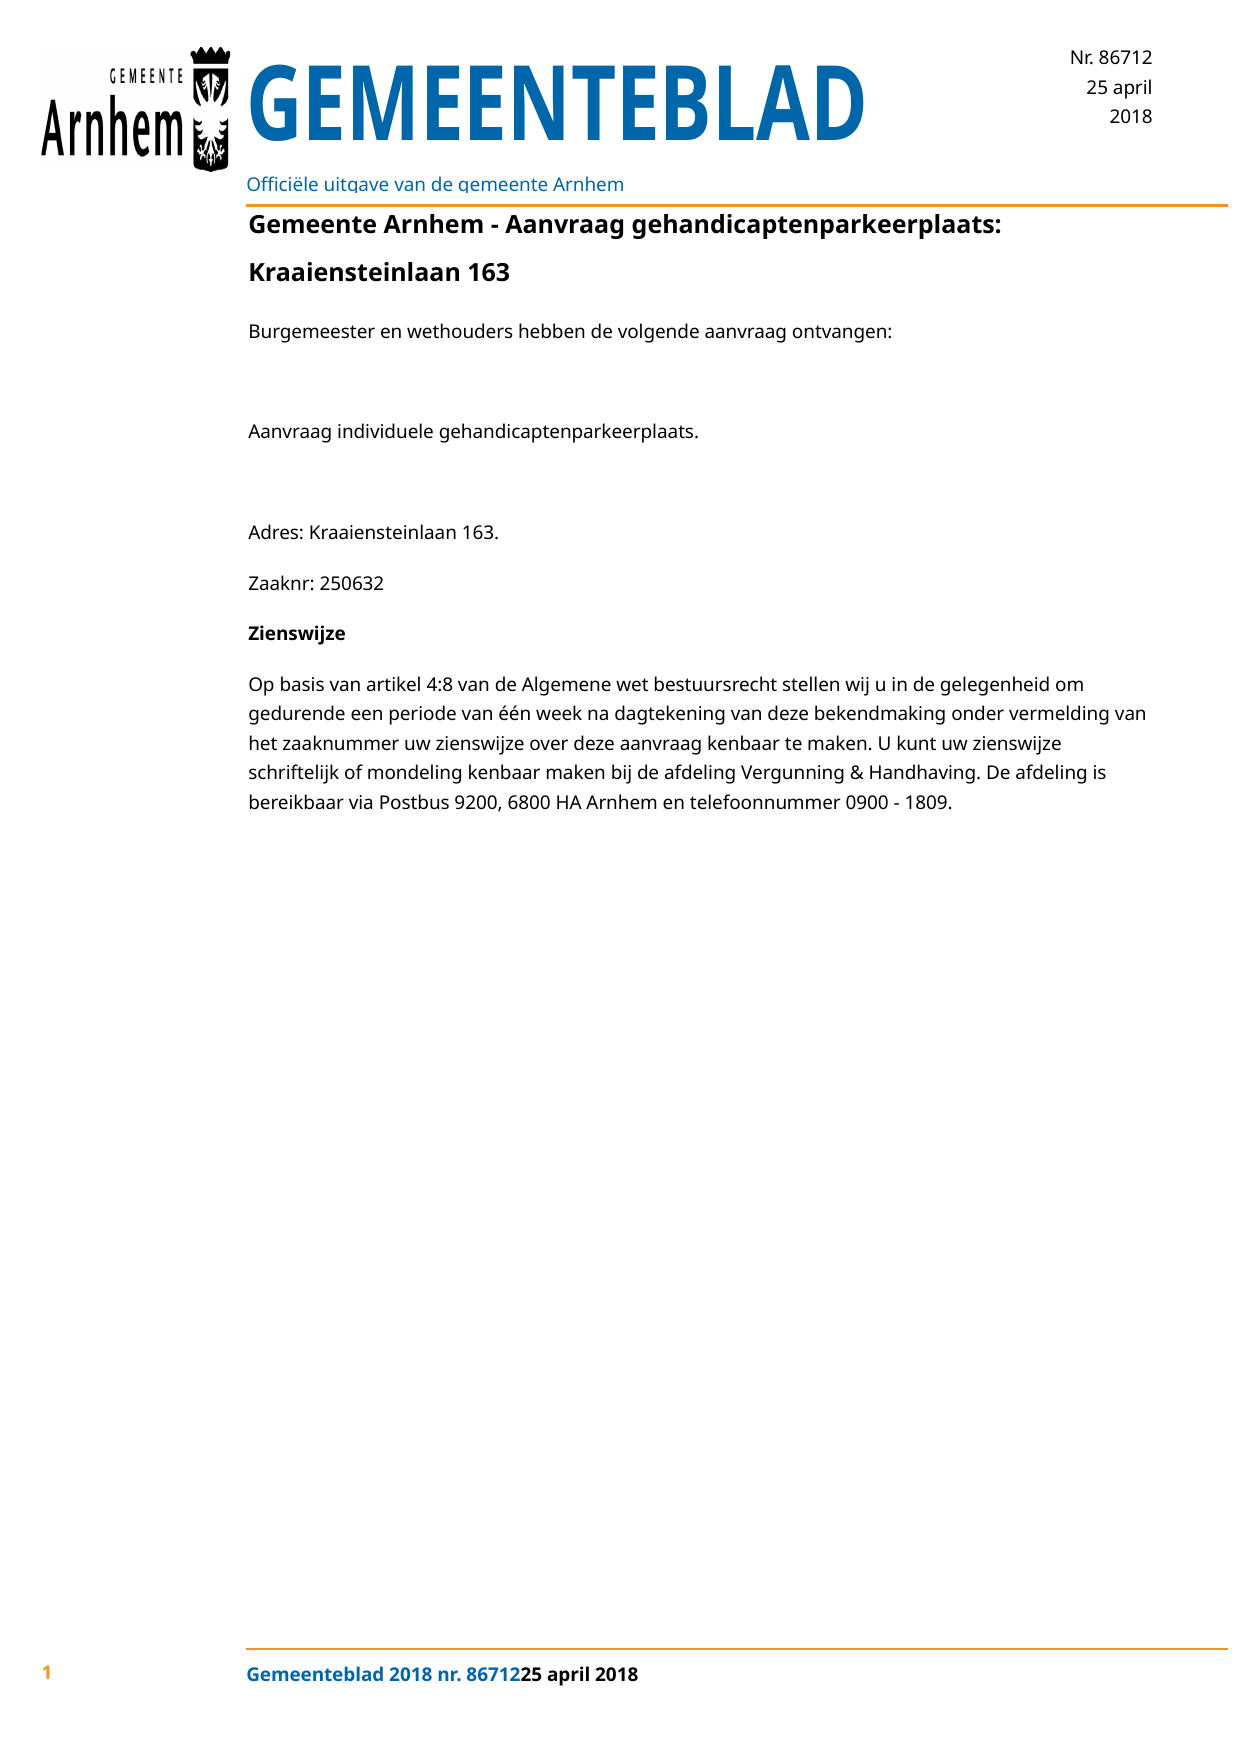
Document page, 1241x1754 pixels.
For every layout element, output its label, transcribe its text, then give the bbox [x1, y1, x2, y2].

text Burgemeester en wethouders hebben de volgende aanvraag ontvangen: [248, 318, 1152, 344]
text Gemeente Arnhem - Aanvraag gehandicaptenparkeerplaats: Kraaiensteinlaan 163 [248, 207, 1152, 288]
text Zaaknr: 250632 [248, 570, 1152, 596]
text Op basis van artikel 4:8 van de Algemene wet bestuursrecht stellen wij u in de gelegenheid om gedurende een periode van één week na dagtekening van deze bekendmaking onder vermelding van het zaaknummer uw zienswijze over deze aanvraag kenbaar te maken. U kunt uw zienswijze schriftelijk of mondeling kenbaar maken bij de afdeling Vergunning & Handhaving. De afdeling is bereikbaar via Postbus 9200, 6800 HA Arnhem en telefoonnummer 0900 - 1809. [248, 671, 1152, 815]
text Zienswijze [248, 620, 1152, 646]
picture [41, 47, 231, 172]
text Adres: Kraaiensteinlaan 163. [248, 519, 1152, 545]
text Aanvraag individuele gehandicaptenparkeerplaats. [248, 419, 1152, 444]
